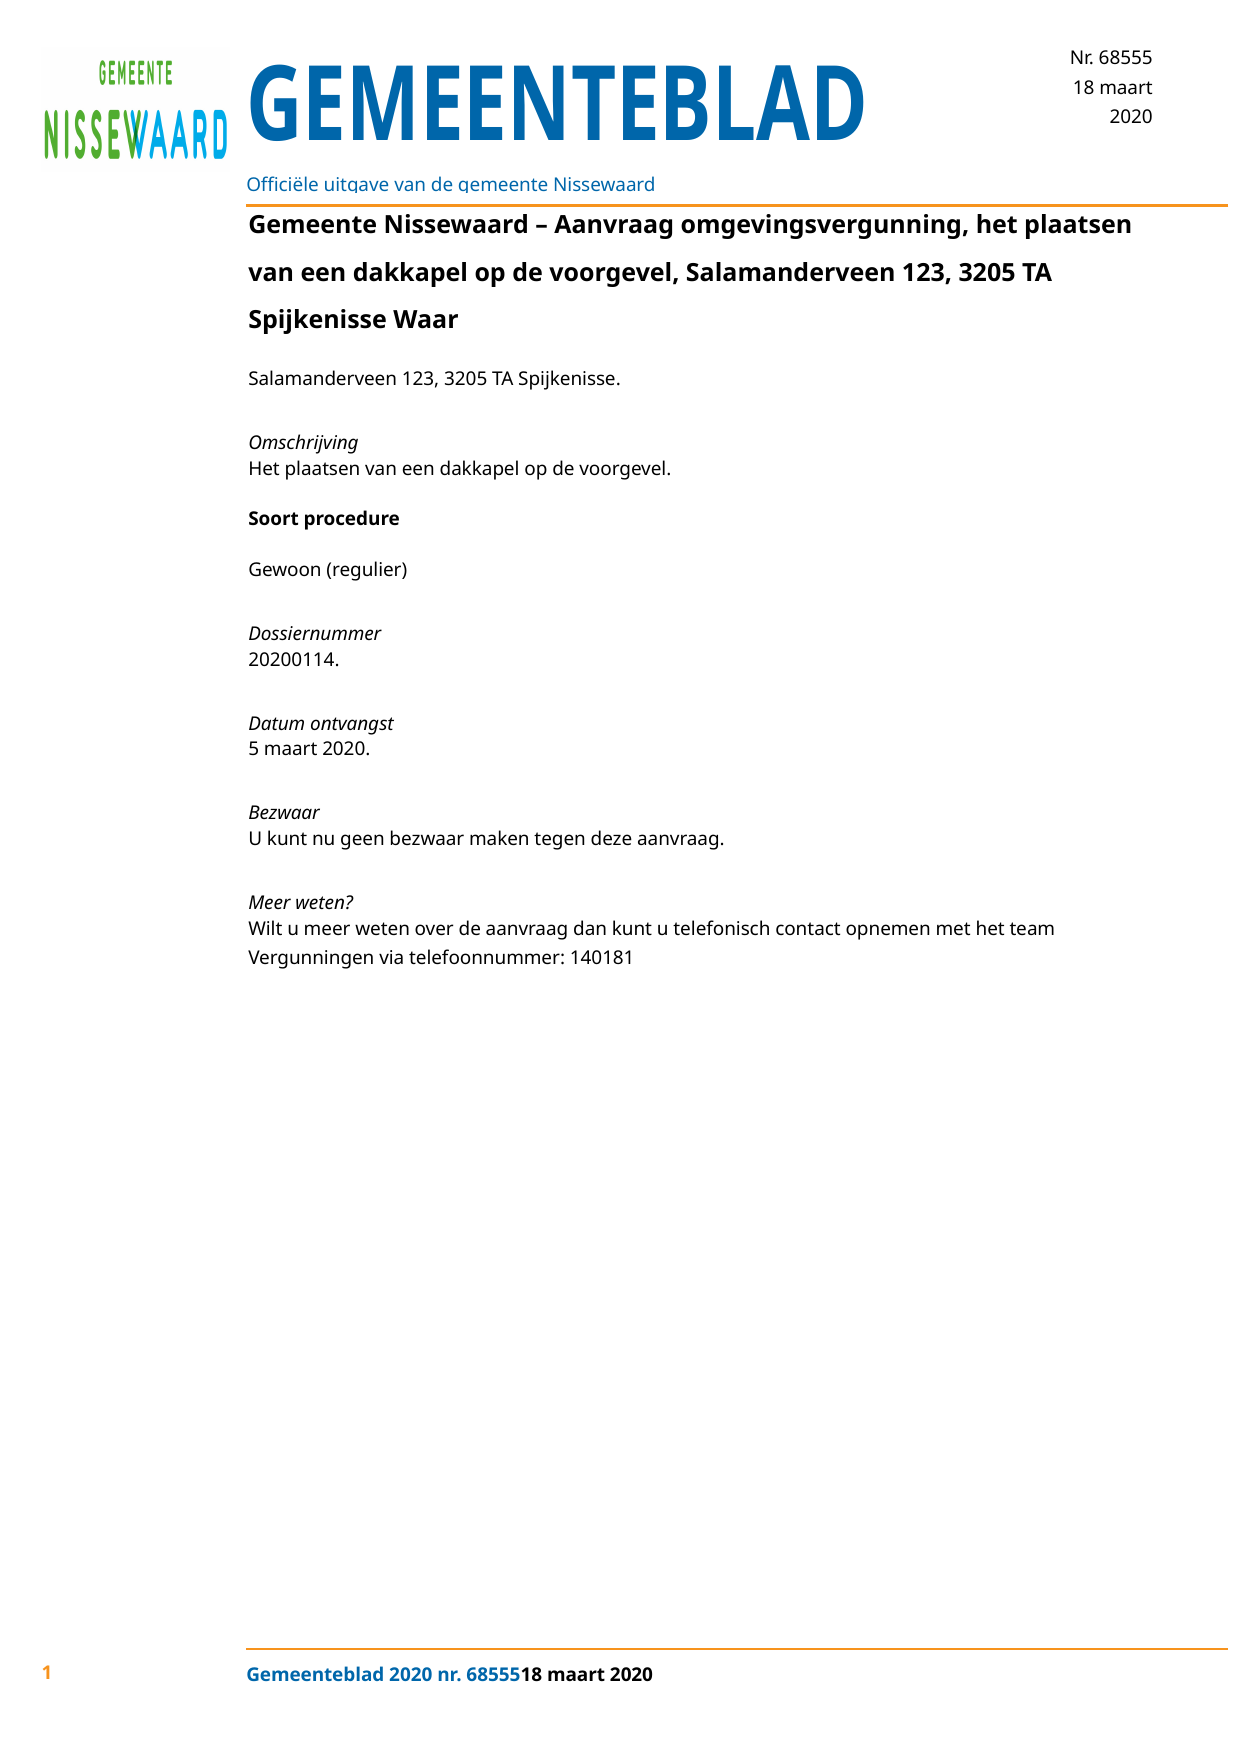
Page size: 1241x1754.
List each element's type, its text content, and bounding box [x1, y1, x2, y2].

text Bezwaar [248, 799, 1152, 825]
text 5 maart 2020. [248, 735, 1152, 761]
text Soort procedure [248, 506, 1152, 531]
text Gewoon (regulier) [248, 556, 1152, 582]
text U kunt nu geen bezwaar maken tegen deze aanvraag. [248, 825, 1152, 851]
picture [41, 47, 231, 172]
text Meer weten? [248, 889, 1152, 915]
text Gemeente Nissewaard – Aanvraag omgevingsvergunning, het plaatsen van een dakkapel op de voorgevel, Salamanderveen 123, 3205 TA Spijkenisse Waar [248, 207, 1152, 336]
text Dossiernummer [248, 620, 1152, 646]
text Datum ontvangst [248, 710, 1152, 735]
text Salamanderveen 123, 3205 TA Spijkenisse. [248, 366, 1152, 391]
text Het plaatsen van een dakkapel op de voorgevel. [248, 455, 1152, 481]
text Wilt u meer weten over de aanvraag dan kunt u telefonisch contact opnemen met het team Vergunningen via telefoonnummer: 140181 [248, 915, 1152, 970]
text 20200114. [248, 646, 1152, 671]
text Omschrijving [248, 429, 1152, 455]
